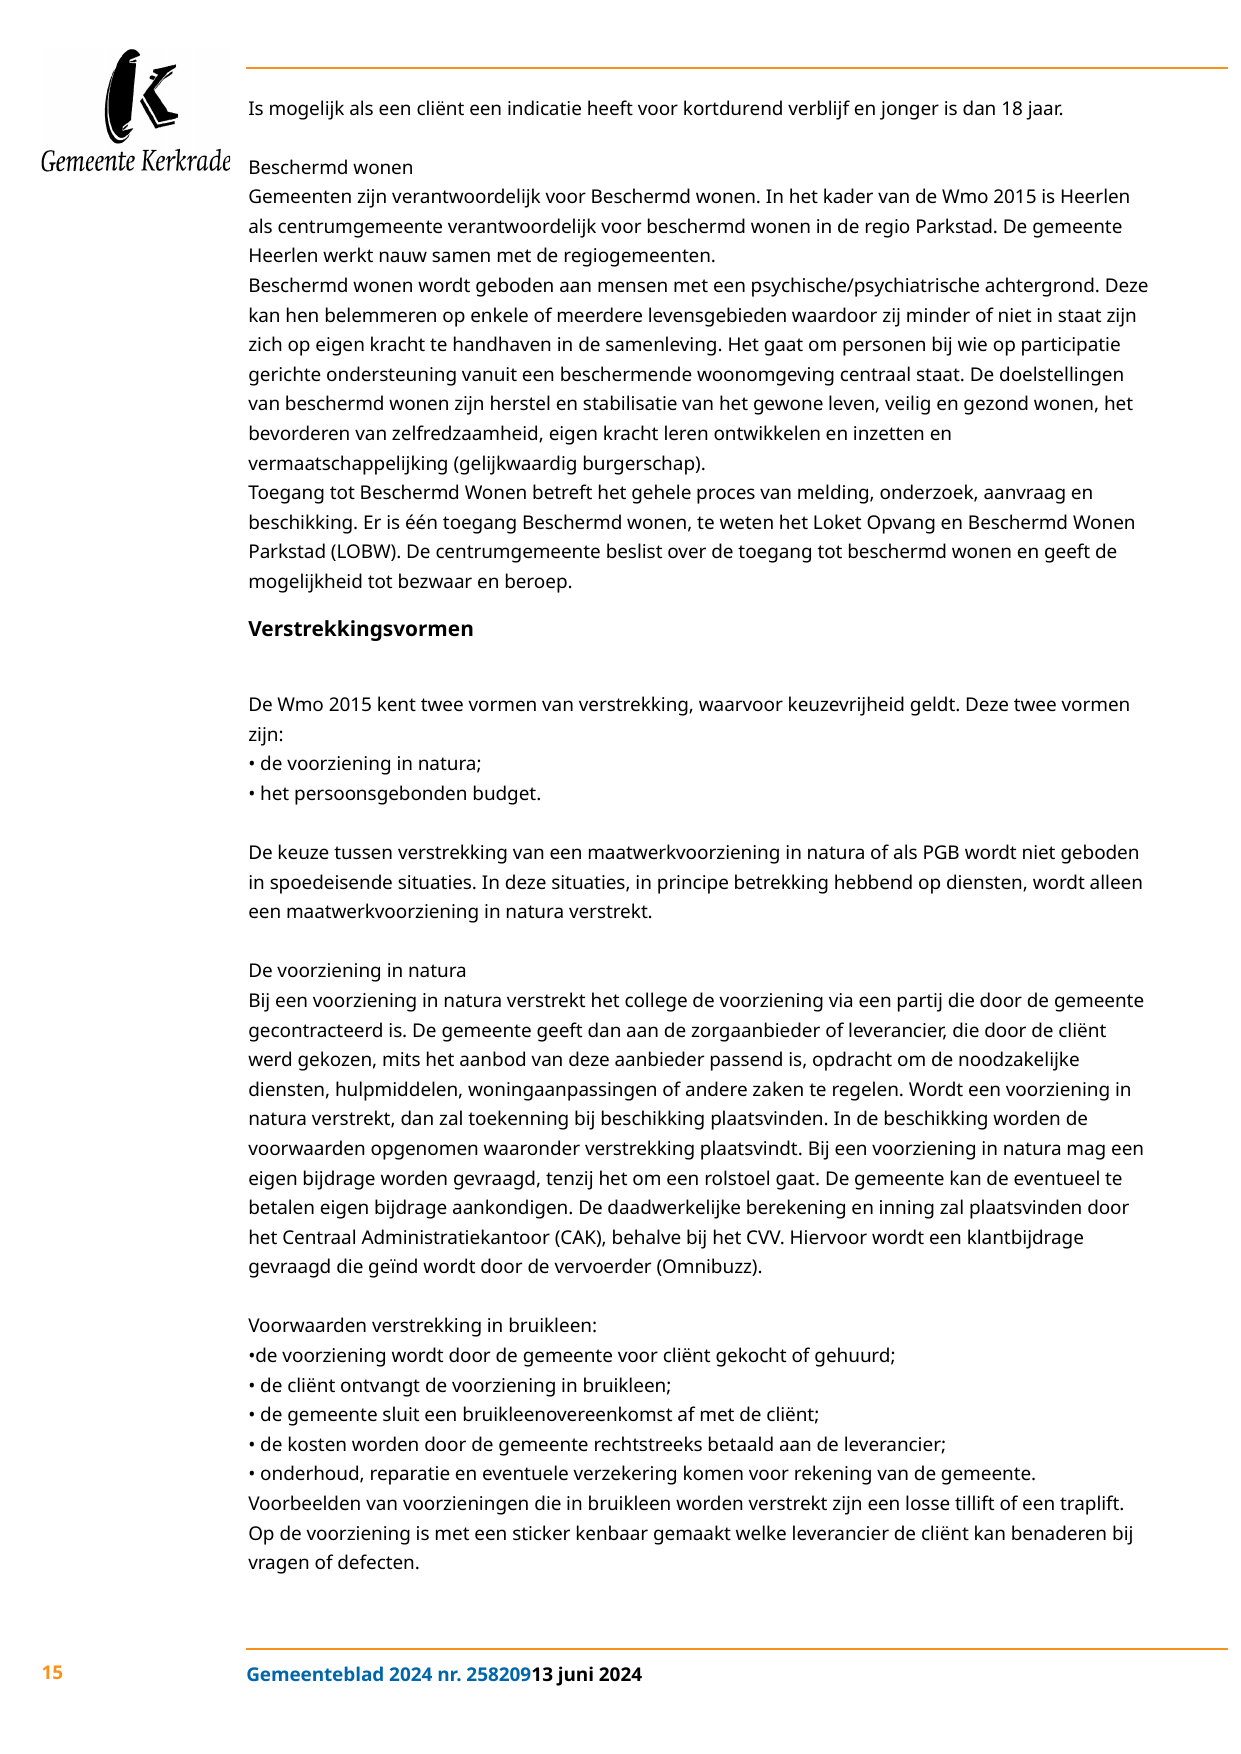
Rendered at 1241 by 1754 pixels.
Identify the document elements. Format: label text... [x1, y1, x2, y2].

text Verstrekkingsvormen [248, 614, 1152, 642]
text •de voorziening wordt door de gemeente voor cliënt gekocht of gehuurd; [248, 1342, 1152, 1368]
text Beschermd wonen [248, 154, 1152, 180]
text Beschermd wonen wordt geboden aan mensen met een psychische/psychiatrische achtergrond. Deze kan hen belemmeren op enkele of meerdere levensgebieden waardoor zij minder of niet in staat zijn zich op eigen kracht te handhaven in de samenleving. Het gaat om personen bij wie op participatie gerichte ondersteuning vanuit een beschermende woonomgeving centraal staat. De doelstellingen van beschermd wonen zijn herstel en stabilisatie van het gewone leven, veilig en gezond wonen, het bevorderen van zelfredzaamheid, eigen kracht leren ontwikkelen en inzetten en vermaatschappelijking (gelijkwaardig burgerschap). [248, 272, 1152, 476]
text • de gemeente sluit een bruikleenovereenkomst af met de cliënt; [248, 1401, 1152, 1427]
text De voorziening in natura [248, 958, 1152, 983]
text • de voorziening in natura; [248, 751, 1152, 776]
text • de cliënt ontvangt de voorziening in bruikleen; [248, 1372, 1152, 1398]
text • het persoonsgebonden budget. [248, 780, 1152, 806]
text • de kosten worden door de gemeente rechtstreeks betaald aan de leverancier; [248, 1431, 1152, 1457]
text De Wmo 2015 kent twee vormen van verstrekking, waarvoor keuzevrijheid geldt. Deze twee vormen zijn: [248, 691, 1152, 747]
text Voorwaarden verstrekking in bruikleen: [248, 1313, 1152, 1338]
text Voorbeelden van voorzieningen die in bruikleen worden verstrekt zijn een losse tillift of een traplift. Op de voorziening is met een sticker kenbaar gemaakt welke leverancier de cliënt kan benaderen bij vragen of defecten. [248, 1490, 1152, 1575]
text Is mogelijk als een cliënt een indicatie heeft voor kortdurend verblijf en jonger is dan 18 jaar. [248, 95, 1152, 121]
picture [41, 47, 231, 172]
text Gemeenten zijn verantwoordelijk voor Beschermd wonen. In het kader van de Wmo 2015 is Heerlen als centrumgemeente verantwoordelijk voor beschermd wonen in de regio Parkstad. De gemeente Heerlen werkt nauw samen met de regiogemeenten. [248, 183, 1152, 268]
text De keuze tussen verstrekking van een maatwerkvoorziening in natura of als PGB wordt niet geboden in spoedeisende situaties. In deze situaties, in principe betrekking hebbend op diensten, wordt alleen een maatwerkvoorziening in natura verstrekt. [248, 839, 1152, 924]
text • onderhoud, reparatie en eventuele verzekering komen voor rekening van de gemeente. [248, 1461, 1152, 1486]
text Toegang tot Beschermd Wonen betreft het gehele proces van melding, onderzoek, aanvraag en beschikking. Er is één toegang Beschermd wonen, te weten het Loket Opvang en Beschermd Wonen Parkstad (LOBW). De centrumgemeente beslist over de toegang tot beschermd wonen en geeft de mogelijkheid tot bezwaar en beroep. [248, 479, 1152, 594]
text Bij een voorziening in natura verstrekt het college de voorziening via een partij die door de gemeente gecontracteerd is. De gemeente geeft dan aan de zorgaanbieder of leverancier, die door de cliënt werd gekozen, mits het aanbod van deze aanbieder passend is, opdracht om de noodzakelijke diensten, hulpmiddelen, woningaanpassingen of andere zaken te regelen. Wordt een voorziening in natura verstrekt, dan zal toekenning bij beschikking plaatsvinden. In de beschikking worden de voorwaarden opgenomen waaronder verstrekking plaatsvindt. Bij een voorziening in natura mag een eigen bijdrage worden gevraagd, tenzij het om een rolstoel gaat. De gemeente kan de eventueel te betalen eigen bijdrage aankondigen. De daadwerkelijke berekening en inning zal plaatsvinden door het Centraal Administratiekantoor (CAK), behalve bij het CVV. Hiervoor wordt een klantbijdrage gevraagd die geïnd wordt door de vervoerder (Omnibuzz). [248, 987, 1152, 1279]
